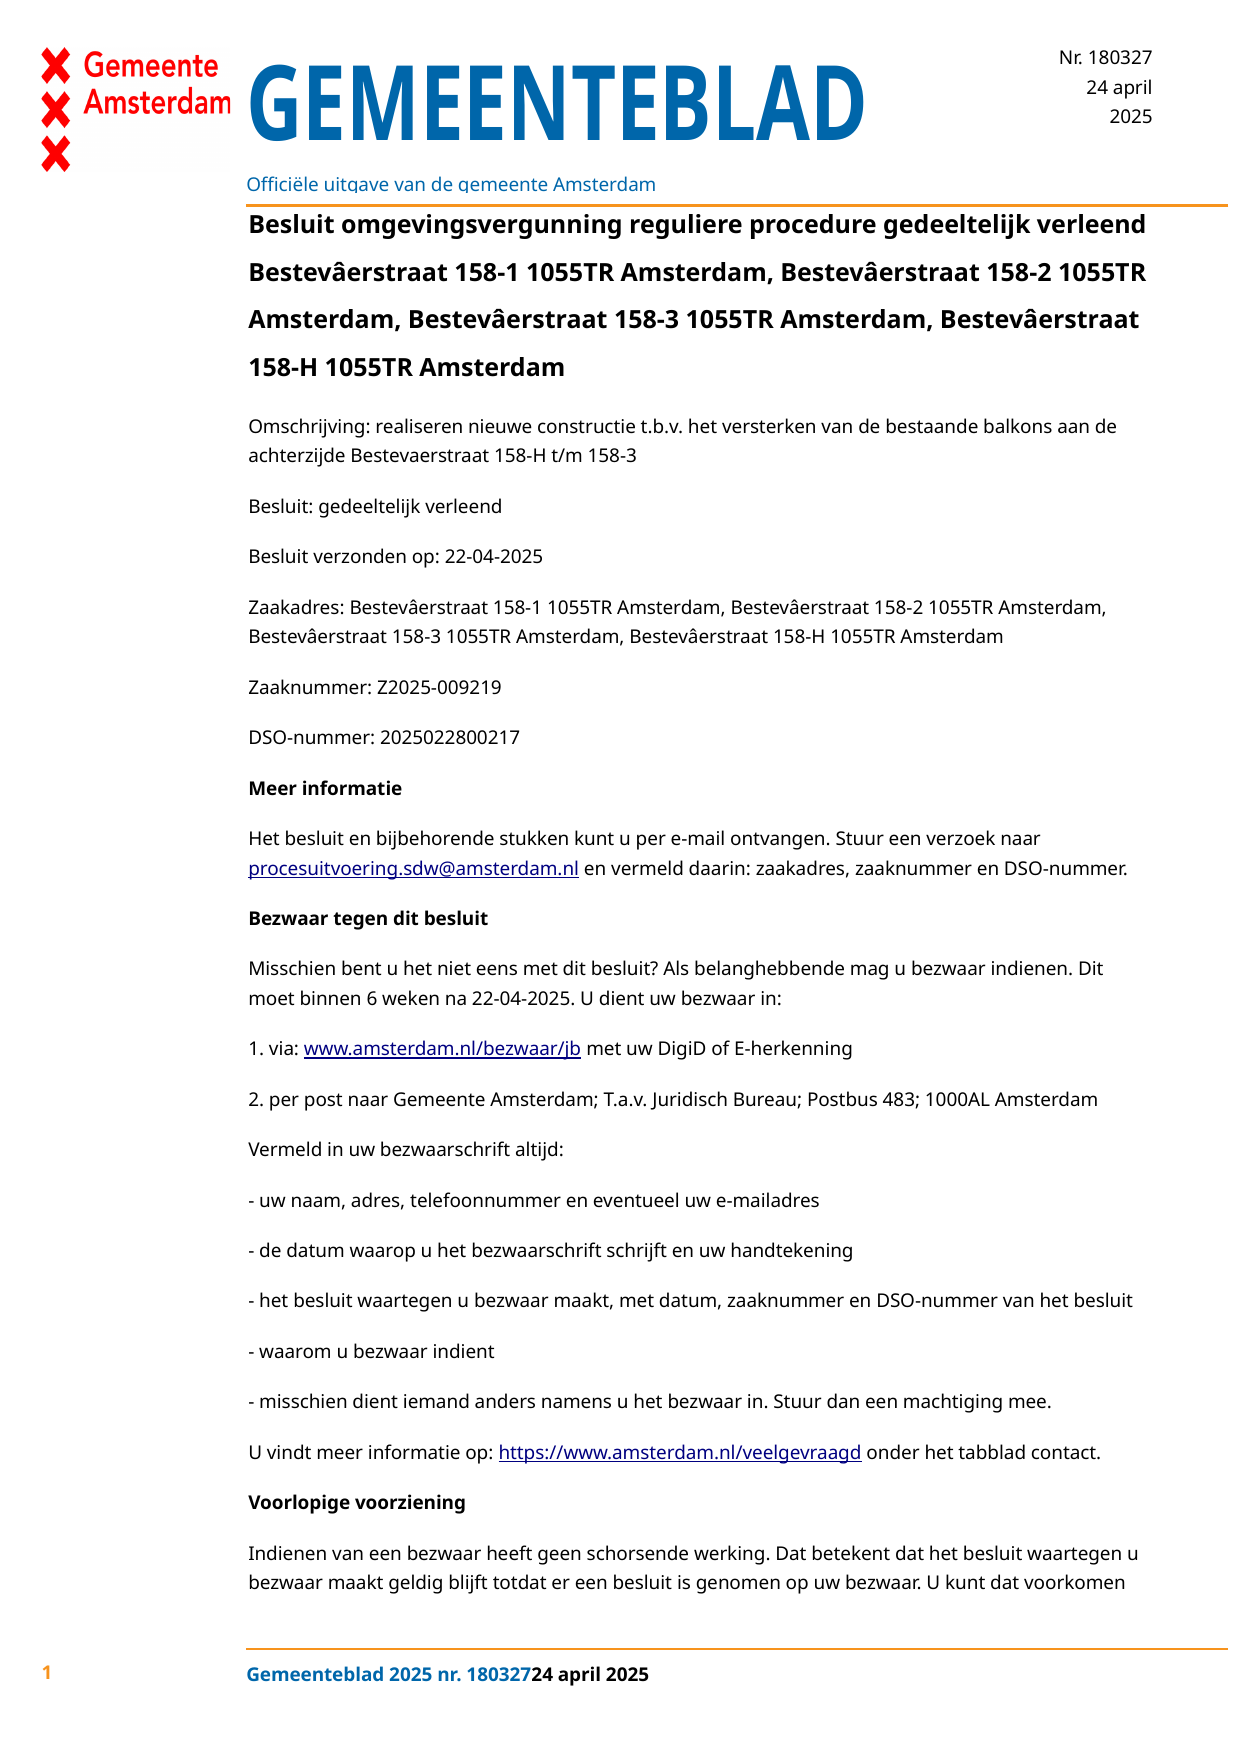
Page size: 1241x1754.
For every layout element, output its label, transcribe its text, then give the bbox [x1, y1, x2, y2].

text Indienen van een bezwaar heeft geen schorsende werking. Dat betekent dat het besluit waartegen u bezwaar maakt geldig blijft totdat er een besluit is genomen op uw bezwaar. U kunt dat voorkomen [248, 1540, 1152, 1595]
text Omschrijving: realiseren nieuwe constructie t.b.v. het versterken van de bestaande balkons aan de achterzijde Bestevaerstraat 158-H t/m 158-3 [248, 413, 1152, 468]
picture [41, 47, 231, 172]
text Vermeld in uw bezwaarschrift altijd: [248, 1136, 1152, 1162]
text Voorlopige voorziening [248, 1489, 1152, 1515]
text Meer informatie [248, 775, 1152, 801]
text Het besluit en bijbehorende stukken kunt u per e-mail ontvangen. Stuur een verzoek naar procesuitvoering.sdw@amsterdam.nl en vermeld daarin: zaakadres, zaaknummer en DSO-nummer. [248, 825, 1152, 881]
text Bezwaar tegen dit besluit [248, 905, 1152, 931]
text 2. per post naar Gemeente Amsterdam; T.a.v. Juridisch Bureau; Postbus 483; 1000AL Amsterdam [248, 1086, 1152, 1112]
text 1. via: www.amsterdam.nl/bezwaar/jb met uw DigiD of E-herkenning [248, 1036, 1152, 1061]
text - het besluit waartegen u bezwaar maakt, met datum, zaaknummer en DSO-nummer van het besluit [248, 1288, 1152, 1313]
text Zaakadres: Bestevâerstraat 158-1 1055TR Amsterdam, Bestevâerstraat 158-2 1055TR Amsterdam, Bestevâerstraat 158-3 1055TR Amsterdam, Bestevâerstraat 158-H 1055TR Amsterdam [248, 594, 1152, 649]
text Besluit verzonden op: 22-04-2025 [248, 543, 1152, 569]
text - waarom u bezwaar indient [248, 1338, 1152, 1364]
text Besluit omgevingsvergunning reguliere procedure gedeeltelijk verleend Bestevâerstraat 158-1 1055TR Amsterdam, Bestevâerstraat 158-2 1055TR Amsterdam, Bestevâerstraat 158-3 1055TR Amsterdam, Bestevâerstraat 158-H 1055TR Amsterdam [248, 207, 1152, 384]
text U vindt meer informatie op: https://www.amsterdam.nl/veelgevraagd onder het tabblad contact. [248, 1439, 1152, 1465]
text - de datum waarop u het bezwaarschrift schrijft en uw handtekening [248, 1237, 1152, 1263]
text DSO-nummer: 2025022800217 [248, 724, 1152, 750]
text Misschien bent u het niet eens met dit besluit? Als belanghebbende mag u bezwaar indienen. Dit moet binnen 6 weken na 22-04-2025. U dient uw bezwaar in: [248, 956, 1152, 1011]
text - uw naam, adres, telefoonnummer en eventueel uw e-mailadres [248, 1187, 1152, 1213]
text Besluit: gedeeltelijk verleend [248, 493, 1152, 519]
text - misschien dient iemand anders namens u het bezwaar in. Stuur dan een machtiging mee. [248, 1388, 1152, 1414]
text Zaaknummer: Z2025-009219 [248, 674, 1152, 700]
